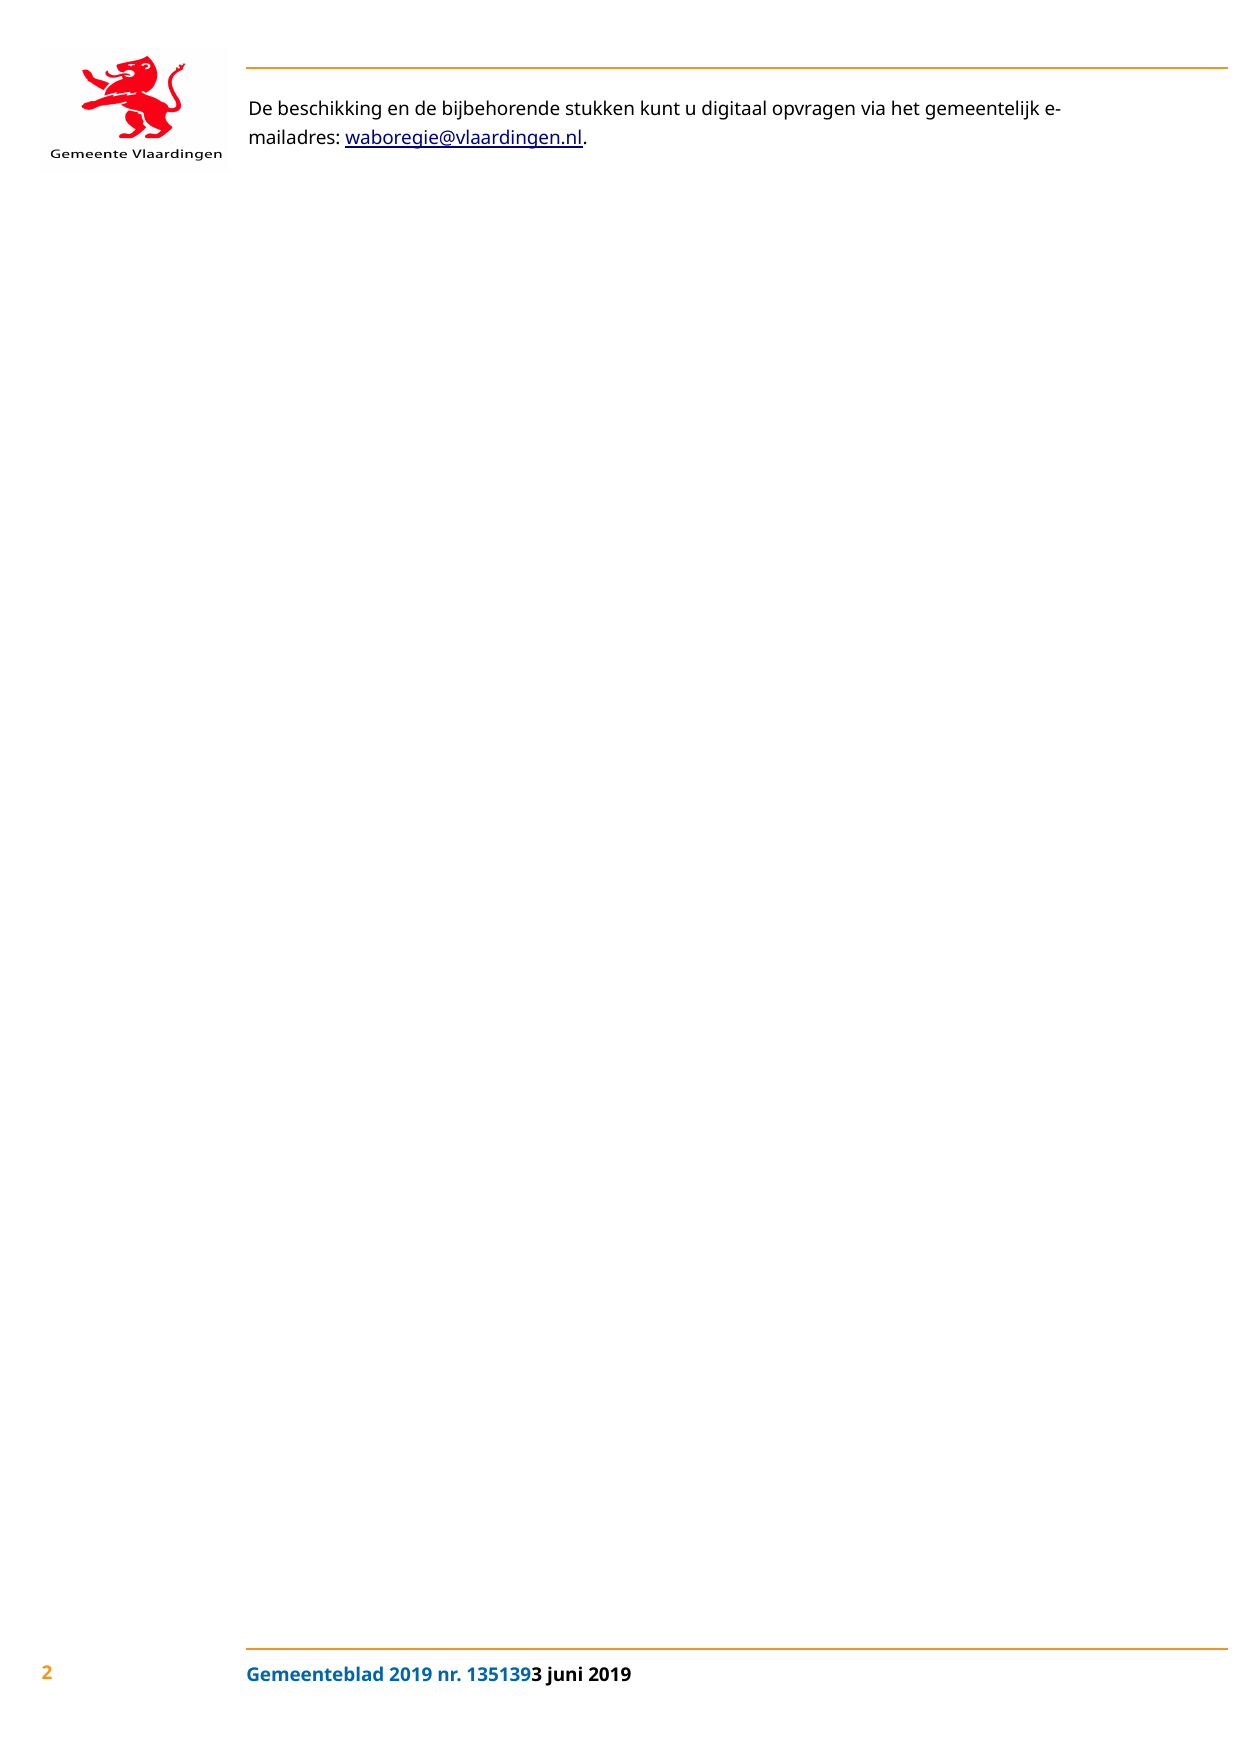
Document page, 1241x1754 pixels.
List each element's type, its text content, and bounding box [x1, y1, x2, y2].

text De beschikking en de bijbehorende stukken kunt u digitaal opvragen via het gemeentelijk e-mailadres: waboregie@vlaardingen.nl. [248, 95, 1152, 150]
picture [41, 47, 231, 172]
